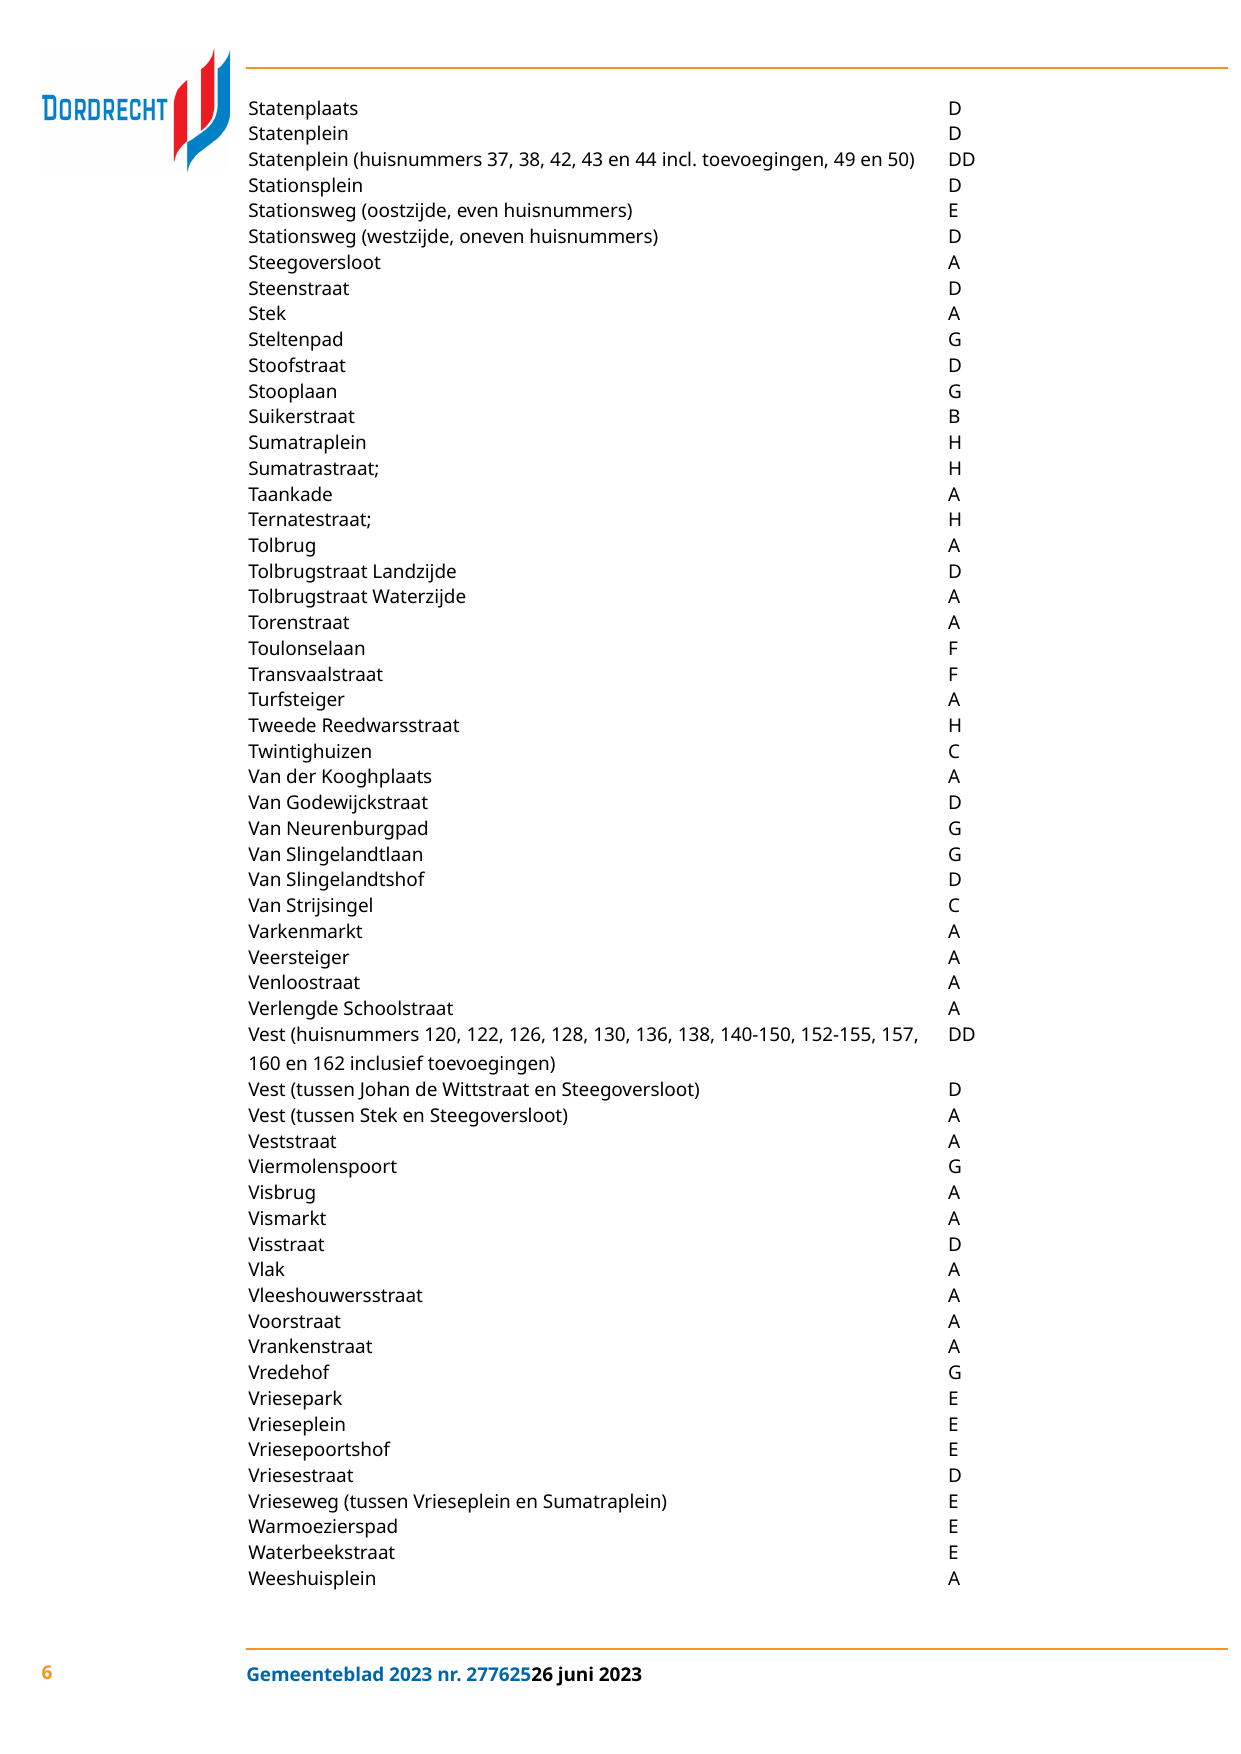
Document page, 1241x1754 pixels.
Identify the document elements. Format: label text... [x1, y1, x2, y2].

table_cell Van Slingelandtshof [248, 867, 948, 892]
table_cell A [948, 1565, 1152, 1591]
table_cell D [948, 1231, 1152, 1256]
table_cell Van Godewijckstraat [248, 790, 948, 815]
table_cell F [948, 635, 1152, 661]
table_cell A [948, 1256, 1152, 1282]
table_cell E [948, 1385, 1152, 1411]
table_cell Statenplein [248, 121, 948, 146]
table_cell Taankade [248, 481, 948, 506]
table_cell Vest (tussen Johan de Wittstraat en Steegoversloot) [248, 1076, 948, 1102]
picture [41, 47, 231, 172]
table_cell Van Slingelandtlaan [248, 841, 948, 867]
table_cell Voorstraat [248, 1308, 948, 1334]
table_cell Verlengde Schoolstraat [248, 995, 948, 1021]
table_cell D [948, 558, 1152, 584]
table_cell G [948, 378, 1152, 403]
table_cell Toulonselaan [248, 635, 948, 661]
table_cell Steltenpad [248, 326, 948, 352]
table_cell A [948, 1205, 1152, 1231]
table_cell Sumatrastraat; [248, 455, 948, 481]
table_cell Vrankenstraat [248, 1334, 948, 1359]
table_cell H [948, 506, 1152, 532]
table_cell Varkenmarkt [248, 918, 948, 944]
table_cell G [948, 841, 1152, 867]
table_cell Vriesestraat [248, 1462, 948, 1488]
table_cell F [948, 661, 1152, 687]
table_cell Vest (huisnummers 120, 122, 126, 128, 130, 136, 138, 140-150, 152-155, 157, 160 en 162 inclusief toevoegingen) [248, 1021, 948, 1076]
table_cell Vrieseweg (tussen Vrieseplein en Sumatraplein) [248, 1488, 948, 1514]
table_cell Tolbrugstraat Waterzijde [248, 584, 948, 609]
table_cell A [948, 1128, 1152, 1153]
table_cell G [948, 326, 1152, 352]
table_cell H [948, 455, 1152, 481]
table_cell E [948, 198, 1152, 223]
table_cell A [948, 1179, 1152, 1205]
table_cell E [948, 1437, 1152, 1462]
table_cell Vest (tussen Stek en Steegoversloot) [248, 1102, 948, 1128]
table_cell DD [948, 146, 1152, 172]
table_cell D [948, 275, 1152, 301]
table_cell Visstraat [248, 1231, 948, 1256]
table_cell Stationsweg (westzijde, oneven huisnummers) [248, 224, 948, 249]
table_cell Steegoversloot [248, 249, 948, 275]
table_cell E [948, 1540, 1152, 1565]
table_cell Weeshuisplein [248, 1565, 948, 1591]
table_cell G [948, 815, 1152, 841]
table_cell Stek [248, 301, 948, 326]
table_cell D [948, 1462, 1152, 1488]
table_cell Steenstraat [248, 275, 948, 301]
table_cell G [948, 1154, 1152, 1179]
table_cell C [948, 893, 1152, 918]
table_cell D [948, 790, 1152, 815]
table_cell Torenstraat [248, 609, 948, 635]
table_cell A [948, 944, 1152, 969]
table_cell A [948, 1334, 1152, 1359]
table_cell Visbrug [248, 1179, 948, 1205]
table_cell Sumatraplein [248, 429, 948, 455]
table_cell Tolbrugstraat Landzijde [248, 558, 948, 584]
table_cell Ternatestraat; [248, 506, 948, 532]
table_cell Transvaalstraat [248, 661, 948, 687]
table_cell B [948, 404, 1152, 429]
table_cell Vismarkt [248, 1205, 948, 1231]
table_cell Vrieseplein [248, 1411, 948, 1437]
table_cell Stooplaan [248, 378, 948, 403]
table_cell A [948, 918, 1152, 944]
table_cell A [948, 584, 1152, 609]
table_cell D [948, 121, 1152, 146]
table_cell Van Neurenburgpad [248, 815, 948, 841]
table_cell Vriesepoortshof [248, 1437, 948, 1462]
table_cell Vriesepark [248, 1385, 948, 1411]
table_cell D [948, 224, 1152, 249]
table_cell A [948, 1282, 1152, 1308]
table_cell G [948, 1359, 1152, 1385]
table_cell Statenplein (huisnummers 37, 38, 42, 43 en 44 incl. toevoegingen, 49 en 50) [248, 146, 948, 172]
table_cell Suikerstraat [248, 404, 948, 429]
table_cell A [948, 970, 1152, 995]
table_cell Vleeshouwersstraat [248, 1282, 948, 1308]
table_cell Van Strijsingel [248, 893, 948, 918]
table_cell A [948, 609, 1152, 635]
table_cell A [948, 1308, 1152, 1334]
table_cell Venloostraat [248, 970, 948, 995]
table_cell E [948, 1514, 1152, 1539]
table_cell Vredehof [248, 1359, 948, 1385]
table_cell Stoofstraat [248, 352, 948, 378]
table_cell Tolbrug [248, 532, 948, 558]
table_cell H [948, 712, 1152, 738]
table_cell E [948, 1411, 1152, 1437]
table_cell A [948, 301, 1152, 326]
table_cell Tweede Reedwarsstraat [248, 712, 948, 738]
table_cell D [948, 1076, 1152, 1102]
table_cell Veststraat [248, 1128, 948, 1153]
table_cell Stationsweg (oostzijde, even huisnummers) [248, 198, 948, 223]
table_cell Twintighuizen [248, 738, 948, 764]
table_cell A [948, 1102, 1152, 1128]
table_cell A [948, 995, 1152, 1021]
table_cell A [948, 764, 1152, 789]
table_cell D [948, 95, 1152, 121]
table_cell Stationsplein [248, 172, 948, 198]
table_cell A [948, 481, 1152, 506]
table_cell Statenplaats [248, 95, 948, 121]
table_cell D [948, 172, 1152, 198]
table_cell Viermolenspoort [248, 1154, 948, 1179]
table_cell A [948, 687, 1152, 712]
table_cell D [948, 352, 1152, 378]
table_cell Turfsteiger [248, 687, 948, 712]
table_cell DD [948, 1021, 1152, 1076]
table_cell Warmoezierspad [248, 1514, 948, 1539]
table_cell A [948, 249, 1152, 275]
table_cell A [948, 532, 1152, 558]
table_cell Vlak [248, 1256, 948, 1282]
table_cell Veersteiger [248, 944, 948, 969]
table_cell D [948, 867, 1152, 892]
table_cell Waterbeekstraat [248, 1540, 948, 1565]
table_cell E [948, 1488, 1152, 1514]
table_cell Van der Kooghplaats [248, 764, 948, 789]
table_cell H [948, 429, 1152, 455]
table_cell C [948, 738, 1152, 764]
